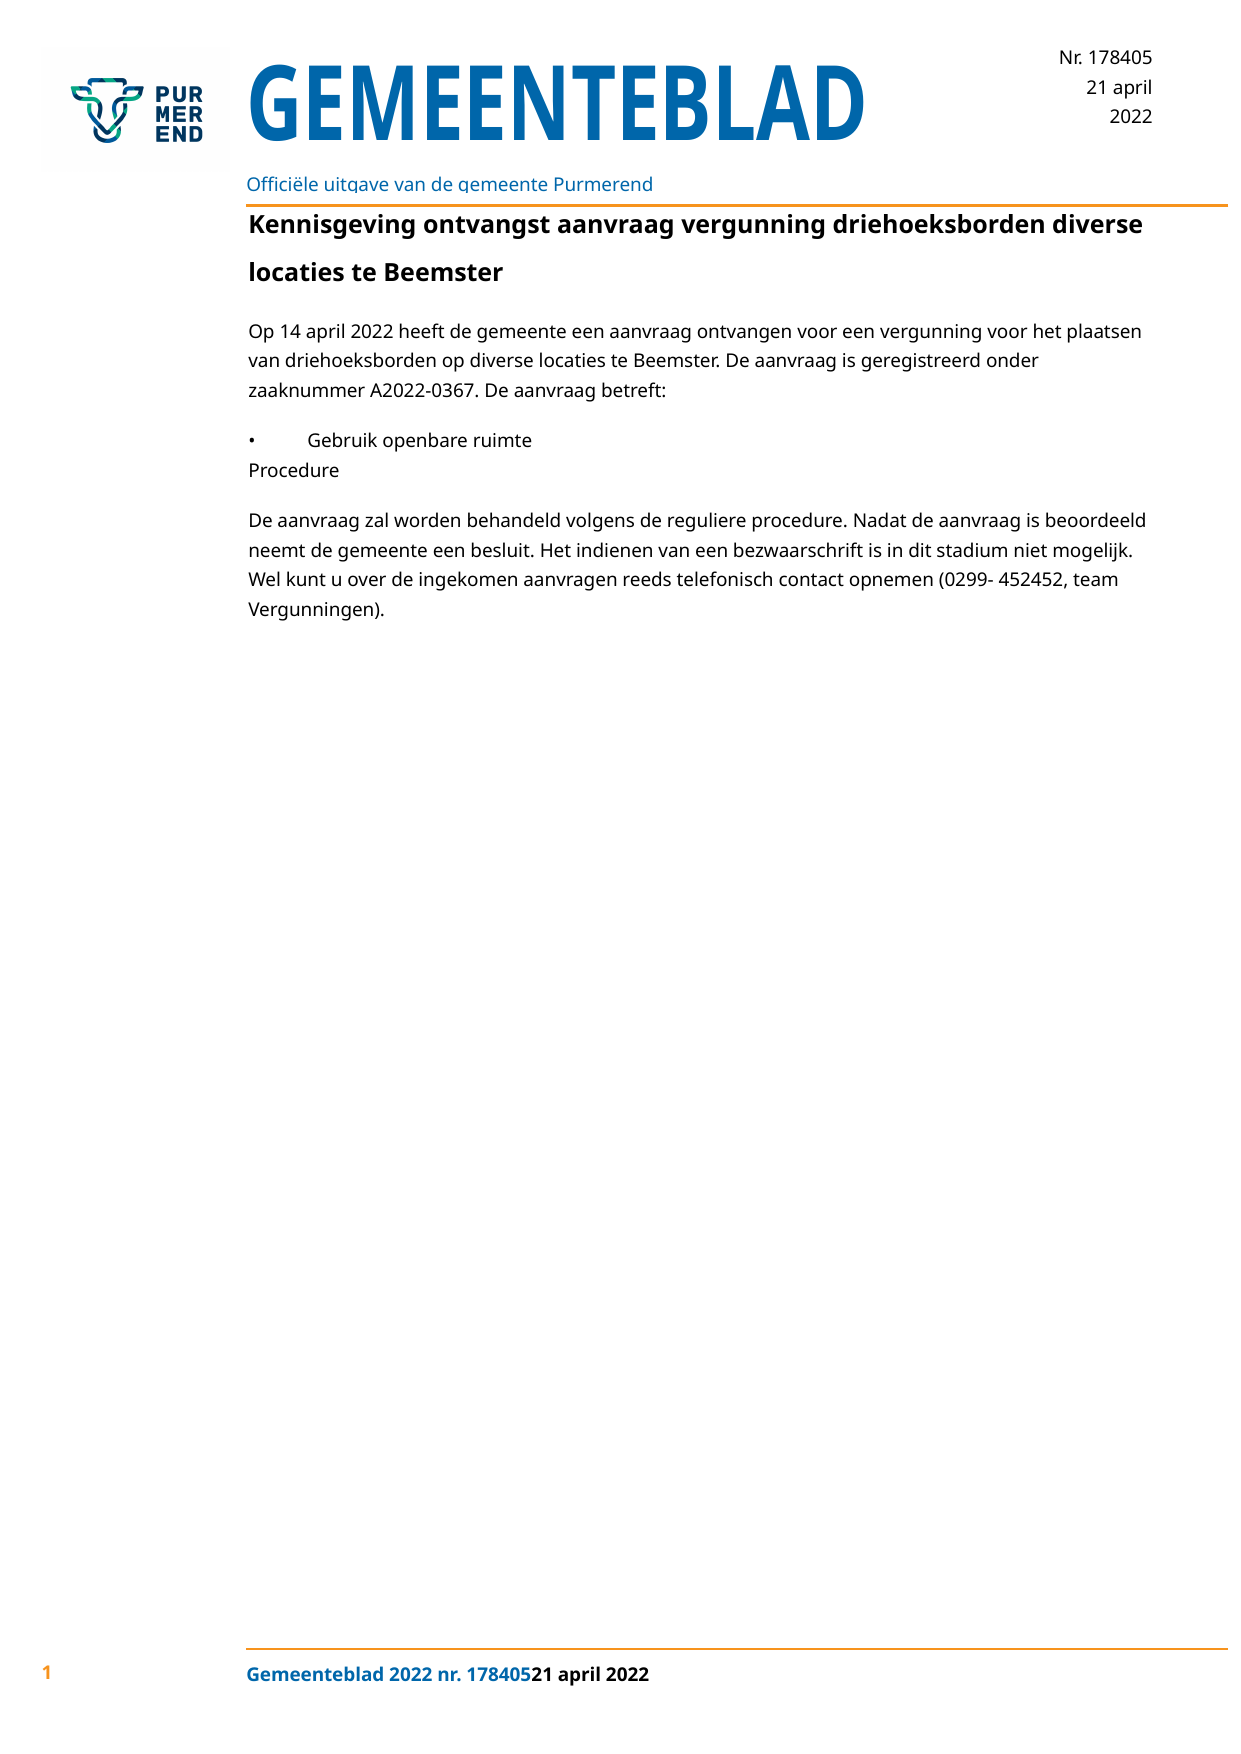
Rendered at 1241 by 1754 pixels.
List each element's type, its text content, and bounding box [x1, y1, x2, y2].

list Gebruik openbare ruimte [248, 427, 1152, 453]
text De aanvraag zal worden behandeld volgens de reguliere procedure. Nadat de aanvraag is beoordeeld neemt de gemeente een besluit. Het indienen van een bezwaarschrift is in dit stadium niet mogelijk. Wel kunt u over de ingekomen aanvragen reeds telefonisch contact opnemen (0299- 452452, team Vergunningen). [248, 507, 1152, 622]
text Kennisgeving ontvangst aanvraag vergunning driehoeksborden diverse locaties te Beemster [248, 207, 1152, 288]
text Op 14 april 2022 heeft de gemeente een aanvraag ontvangen voor een vergunning voor het plaatsen van driehoeksborden op diverse locaties te Beemster. De aanvraag is geregistreerd onder zaaknummer A2022-0367. De aanvraag betreft: [248, 318, 1152, 403]
picture [41, 47, 231, 172]
text Procedure [248, 457, 1152, 483]
